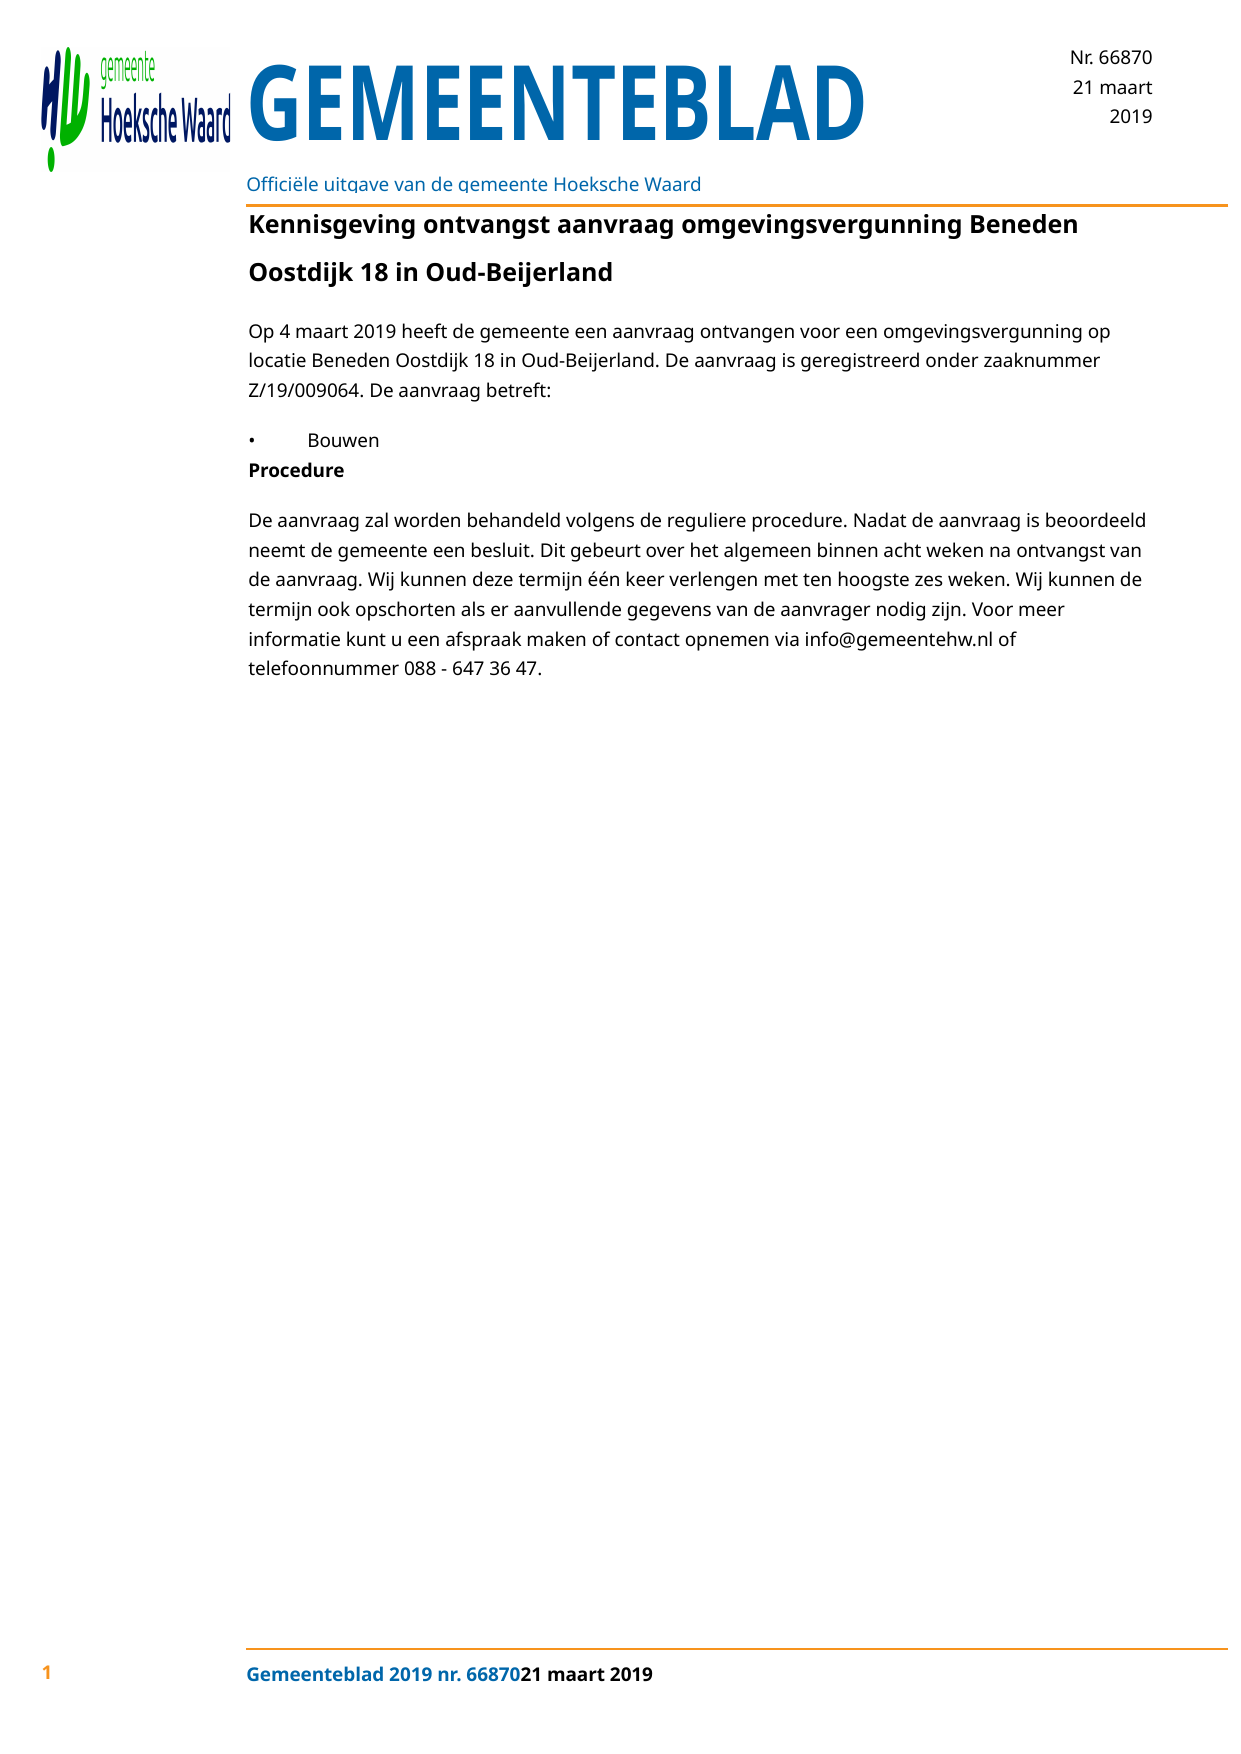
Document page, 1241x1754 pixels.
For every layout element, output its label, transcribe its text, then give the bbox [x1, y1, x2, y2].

text Kennisgeving ontvangst aanvraag omgevingsvergunning Beneden Oostdijk 18 in Oud-Beijerland [248, 207, 1152, 288]
text Op 4 maart 2019 heeft de gemeente een aanvraag ontvangen voor een omgevingsvergunning op locatie Beneden Oostdijk 18 in Oud-Beijerland. De aanvraag is geregistreerd onder zaaknummer Z/19/009064. De aanvraag betreft: [248, 318, 1152, 403]
text Procedure [248, 457, 1152, 483]
picture [41, 47, 231, 172]
list Bouwen [248, 427, 1152, 453]
text De aanvraag zal worden behandeld volgens de reguliere procedure. Nadat de aanvraag is beoordeeld neemt de gemeente een besluit. Dit gebeurt over het algemeen binnen acht weken na ontvangst van de aanvraag. Wij kunnen deze termijn één keer verlengen met ten hoogste zes weken. Wij kunnen de termijn ook opschorten als er aanvullende gegevens van de aanvrager nodig zijn. Voor meer informatie kunt u een afspraak maken of contact opnemen via info@gemeentehw.nl of telefoonnummer 088 - 647 36 47. [248, 507, 1152, 681]
